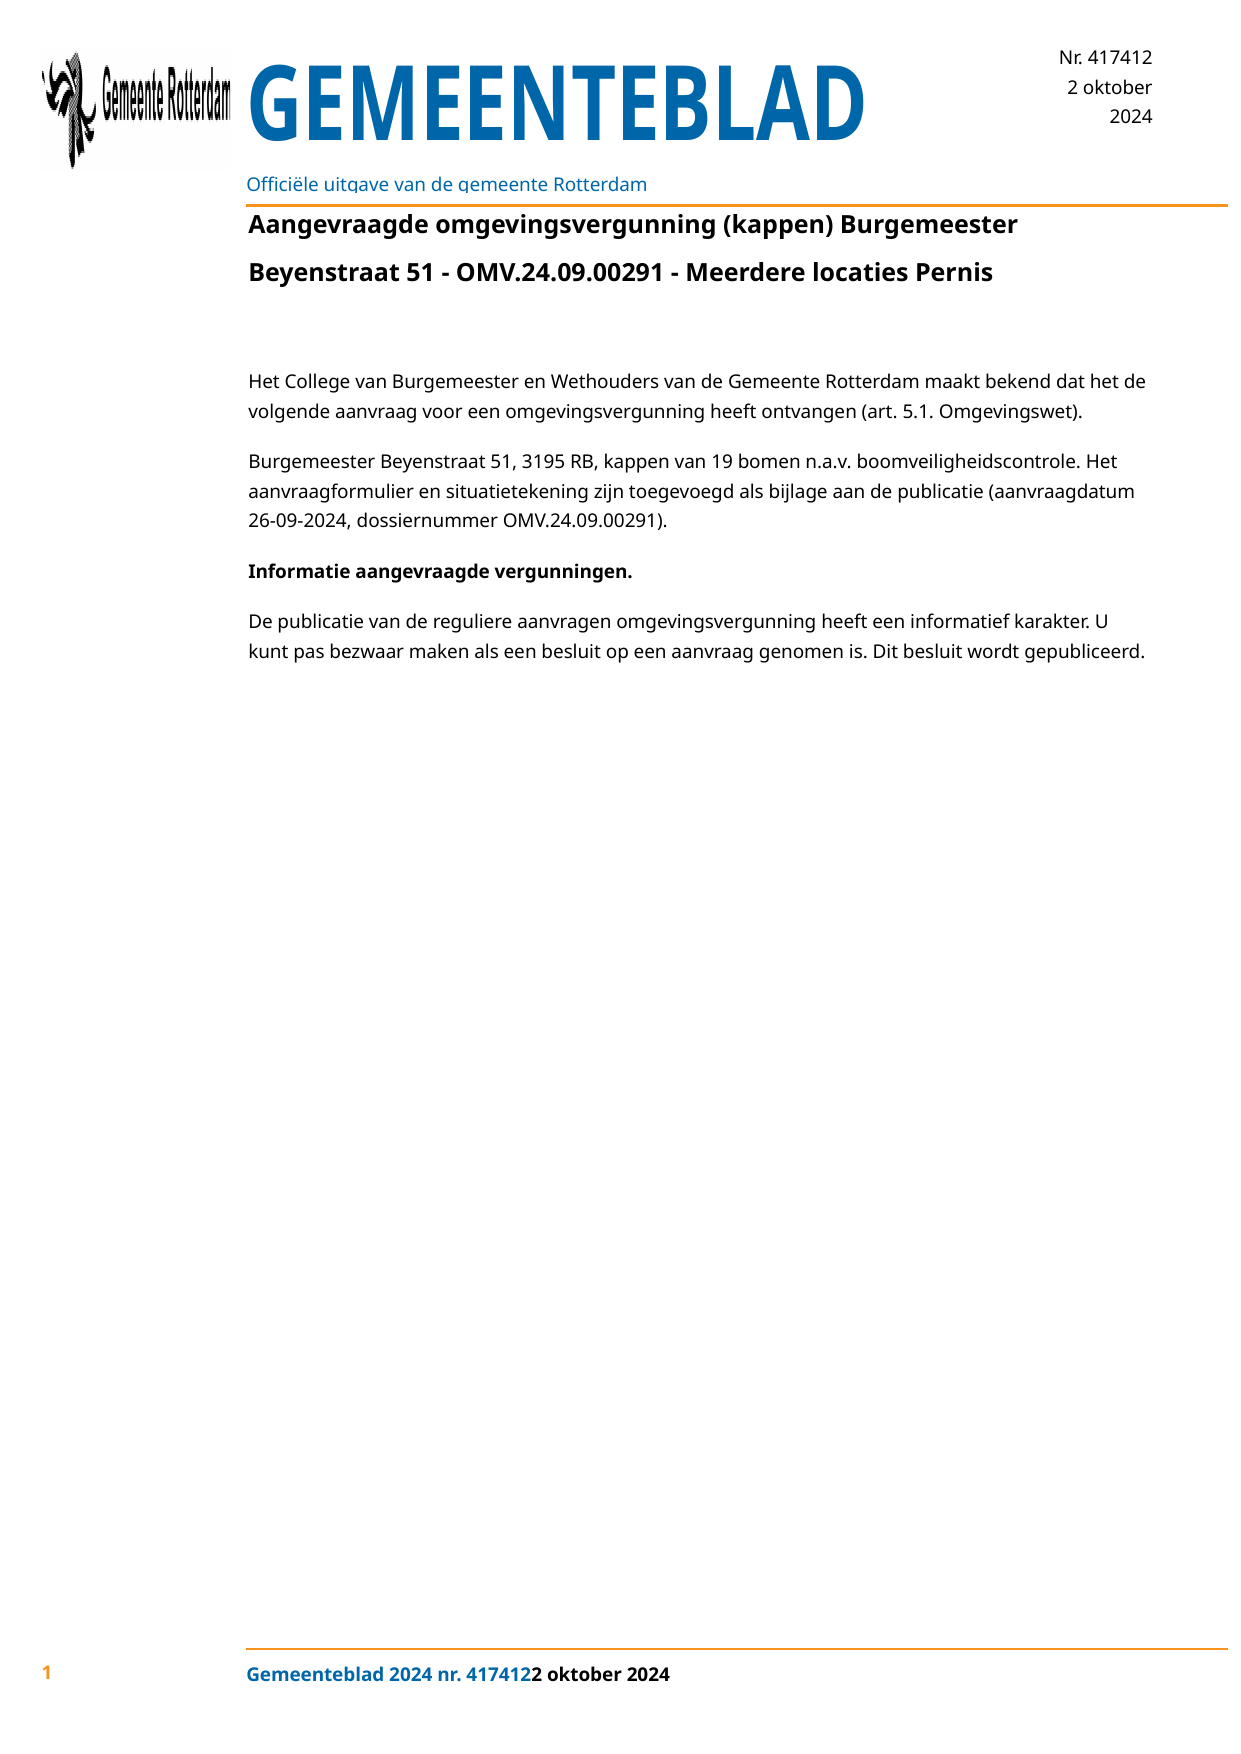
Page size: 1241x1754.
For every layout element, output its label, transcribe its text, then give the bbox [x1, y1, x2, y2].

text Het College van Burgemeester en Wethouders van de Gemeente Rotterdam maakt bekend dat het de volgende aanvraag voor een omgevingsvergunning heeft ontvangen (art. 5.1. Omgevingswet). [248, 368, 1152, 424]
text De publicatie van de reguliere aanvragen omgevingsvergunning heeft een informatief karakter. U kunt pas bezwaar maken als een besluit op een aanvraag genomen is. Dit besluit wordt gepubliceerd. [248, 608, 1152, 664]
text Burgemeester Beyenstraat 51, 3195 RB, kappen van 19 bomen n.a.v. boomveiligheidscontrole. Het aanvraagformulier en situatietekening zijn toegevoegd als bijlage aan de publicatie (aanvraagdatum 26-09-2024, dossiernummer OMV.24.09.00291). [248, 448, 1152, 533]
text Aangevraagde omgevingsvergunning (kappen) Burgemeester Beyenstraat 51 - OMV.24.09.00291 - Meerdere locaties Pernis [248, 207, 1152, 288]
text Informatie aangevraagde vergunningen. [248, 558, 1152, 584]
picture [41, 47, 231, 172]
